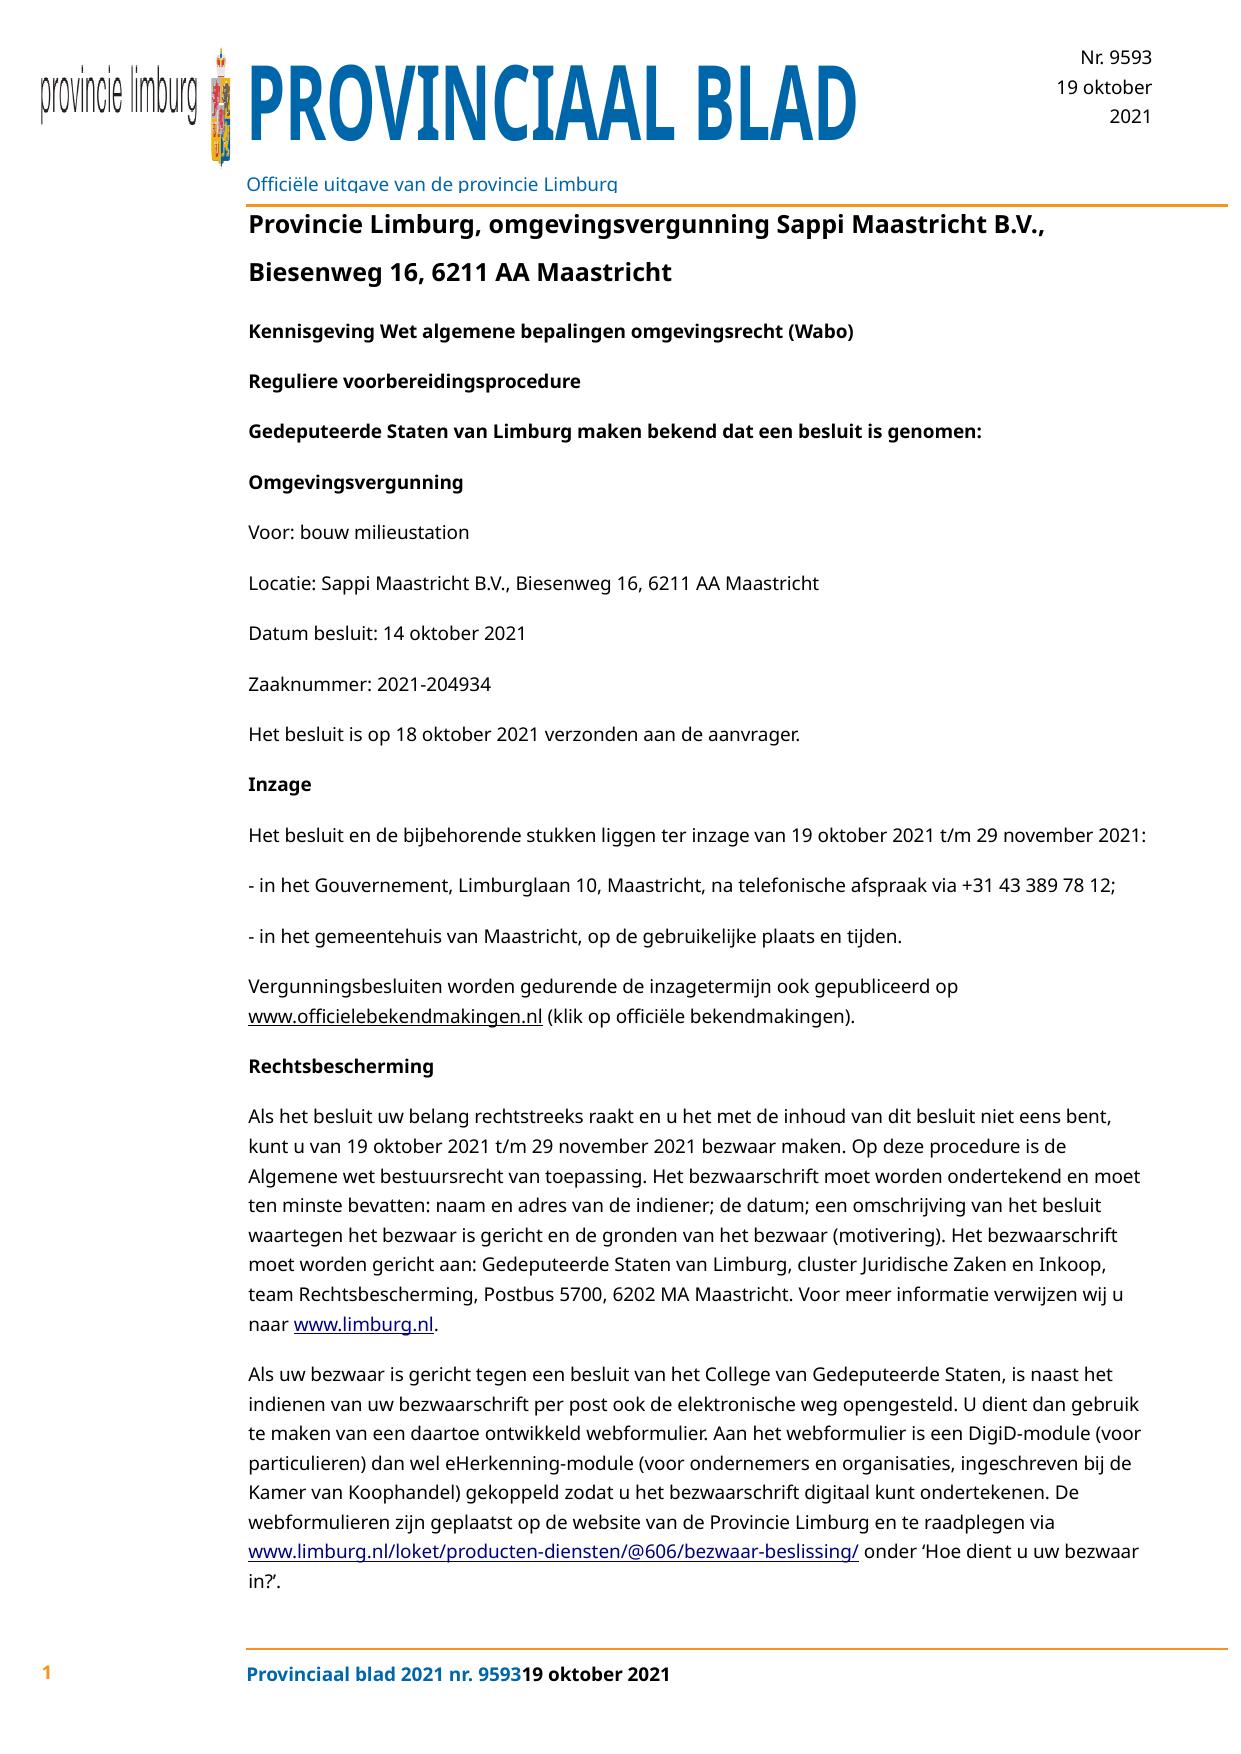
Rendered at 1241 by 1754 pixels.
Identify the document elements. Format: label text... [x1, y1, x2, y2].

text Het besluit en de bijbehorende stukken liggen ter inzage van 19 oktober 2021 t/m 29 november 2021: [248, 822, 1152, 848]
text Vergunningsbesluiten worden gedurende de inzagetermijn ook gepubliceerd op www.officielebekendmakingen.nl (klik op officiële bekendmakingen). [248, 973, 1152, 1029]
text Kennisgeving Wet algemene bepalingen omgevingsrecht (Wabo) [248, 318, 1152, 344]
text Voor: bouw milieustation [248, 519, 1152, 545]
text Rechtsbescherming [248, 1053, 1152, 1079]
text Omgevingsvergunning [248, 469, 1152, 495]
text Als het besluit uw belang rechtstreeks raakt en u het met de inhoud van dit besluit niet eens bent, kunt u van 19 oktober 2021 t/m 29 november 2021 bezwaar maken. Op deze procedure is de Algemene wet bestuursrecht van toepassing. Het bezwaarschrift moet worden ondertekend en moet ten minste bevatten: naam en adres van de indiener; de datum; een omschrijving van het besluit waartegen het bezwaar is gericht en de gronden van het bezwaar (motivering). Het bezwaarschrift moet worden gericht aan: Gedeputeerde Staten van Limburg, cluster Juridische Zaken en Inkoop, team Rechtsbescherming, Postbus 5700, 6202 MA Maastricht. Voor meer informatie verwijzen wij u naar www.limburg.nl. [248, 1104, 1152, 1337]
text Provincie Limburg, omgevingsvergunning Sappi Maastricht B.V., Biesenweg 16, 6211 AA Maastricht [248, 207, 1152, 288]
text Het besluit is op 18 oktober 2021 verzonden aan de aanvrager. [248, 721, 1152, 747]
text Locatie: Sappi Maastricht B.V., Biesenweg 16, 6211 AA Maastricht [248, 570, 1152, 596]
picture [41, 47, 231, 172]
text - in het gemeentehuis van Maastricht, op de gebruikelijke plaats en tijden. [248, 923, 1152, 949]
text Gedeputeerde Staten van Limburg maken bekend dat een besluit is genomen: [248, 419, 1152, 444]
text - in het Gouvernement, Limburglaan 10, Maastricht, na telefonische afspraak via +31 43 389 78 12; [248, 872, 1152, 898]
text Zaaknummer: 2021-204934 [248, 671, 1152, 697]
text Reguliere voorbereidingsprocedure [248, 368, 1152, 394]
text Als uw bezwaar is gericht tegen een besluit van het College van Gedeputeerde Staten, is naast het indienen van uw bezwaarschrift per post ook de elektronische weg opengesteld. U dient dan gebruik te maken van een daartoe ontwikkeld webformulier. Aan het webformulier is een DigiD-module (voor particulieren) dan wel eHerkenning-module (voor ondernemers en organisaties, ingeschreven bij de Kamer van Koophandel) gekoppeld zodat u het bezwaarschrift digitaal kunt ondertekenen. De webformulieren zijn geplaatst op de website van de Provincie Limburg en te raadplegen via www.limburg.nl/loket/producten-diensten/@606/bezwaar-beslissing/ onder ‘Hoe dient u uw bezwaar in?’. [248, 1361, 1152, 1594]
text Datum besluit: 14 oktober 2021 [248, 620, 1152, 646]
text Inzage [248, 772, 1152, 797]
